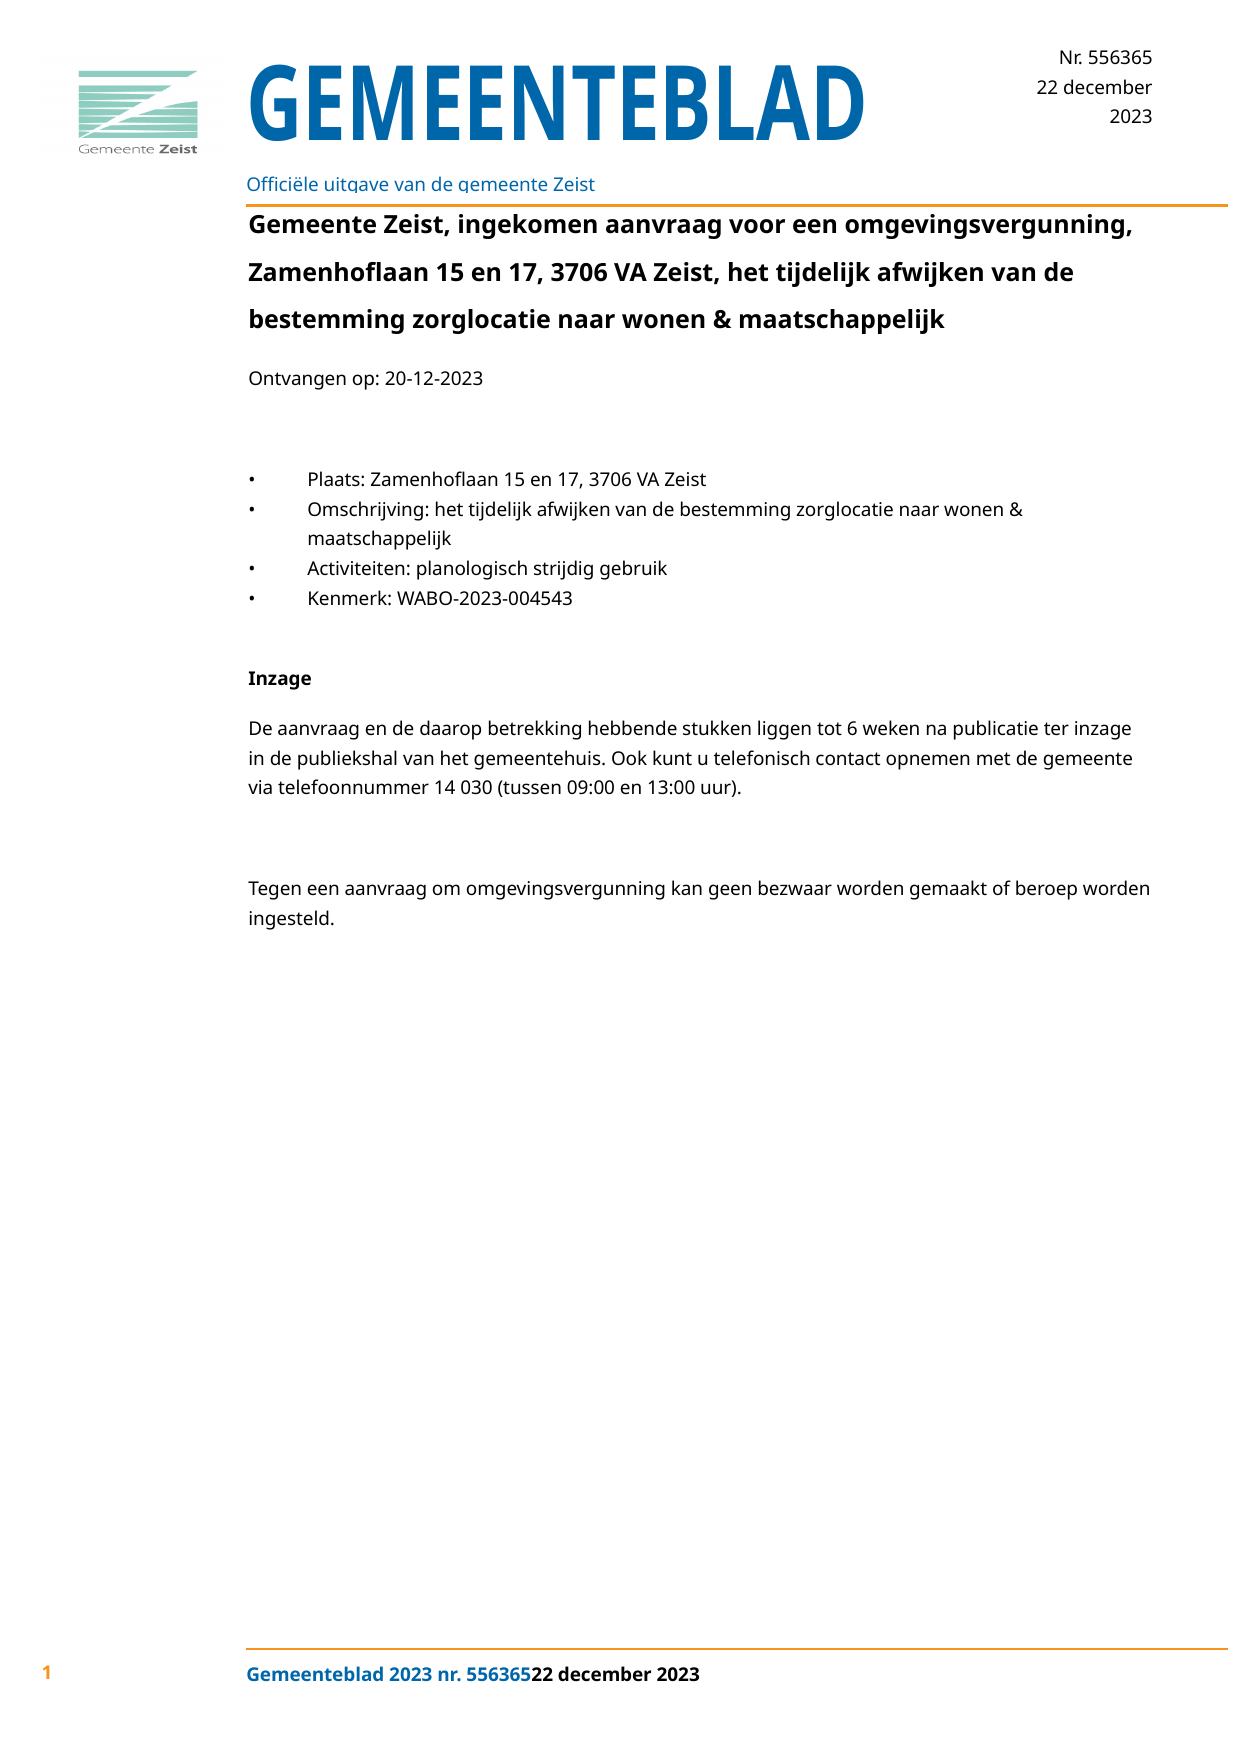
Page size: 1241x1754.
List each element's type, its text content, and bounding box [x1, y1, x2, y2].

text De aanvraag en de daarop betrekking hebbende stukken liggen tot 6 weken na publicatie ter inzage in de publiekshal van het gemeentehuis. Ook kunt u telefonisch contact opnemen met de gemeente via telefoonnummer 14 030 (tussen 09:00 en 13:00 uur). [248, 715, 1152, 800]
text Ontvangen op: 20-12-2023 [248, 366, 1152, 391]
list Activiteiten: planologisch strijdig gebruik [248, 555, 1152, 581]
list Omschrijving: het tijdelijk afwijken van de bestemming zorglocatie naar wonen & maatschappelijk [248, 496, 1152, 551]
text Tegen een aanvraag om omgevingsvergunning kan geen bezwaar worden gemaakt of beroep worden ingesteld. [248, 875, 1152, 930]
list Kenmerk: WABO-2023-004543 [248, 585, 1152, 610]
list Plaats: Zamenhoflaan 15 en 17, 3706 VA Zeist [248, 466, 1152, 492]
text Gemeente Zeist, ingekomen aanvraag voor een omgevingsvergunning, Zamenhoflaan 15 en 17, 3706 VA Zeist, het tijdelijk afwijken van de bestemming zorglocatie naar wonen & maatschappelijk [248, 207, 1152, 336]
text Inzage [248, 665, 1152, 690]
picture [41, 47, 231, 172]
